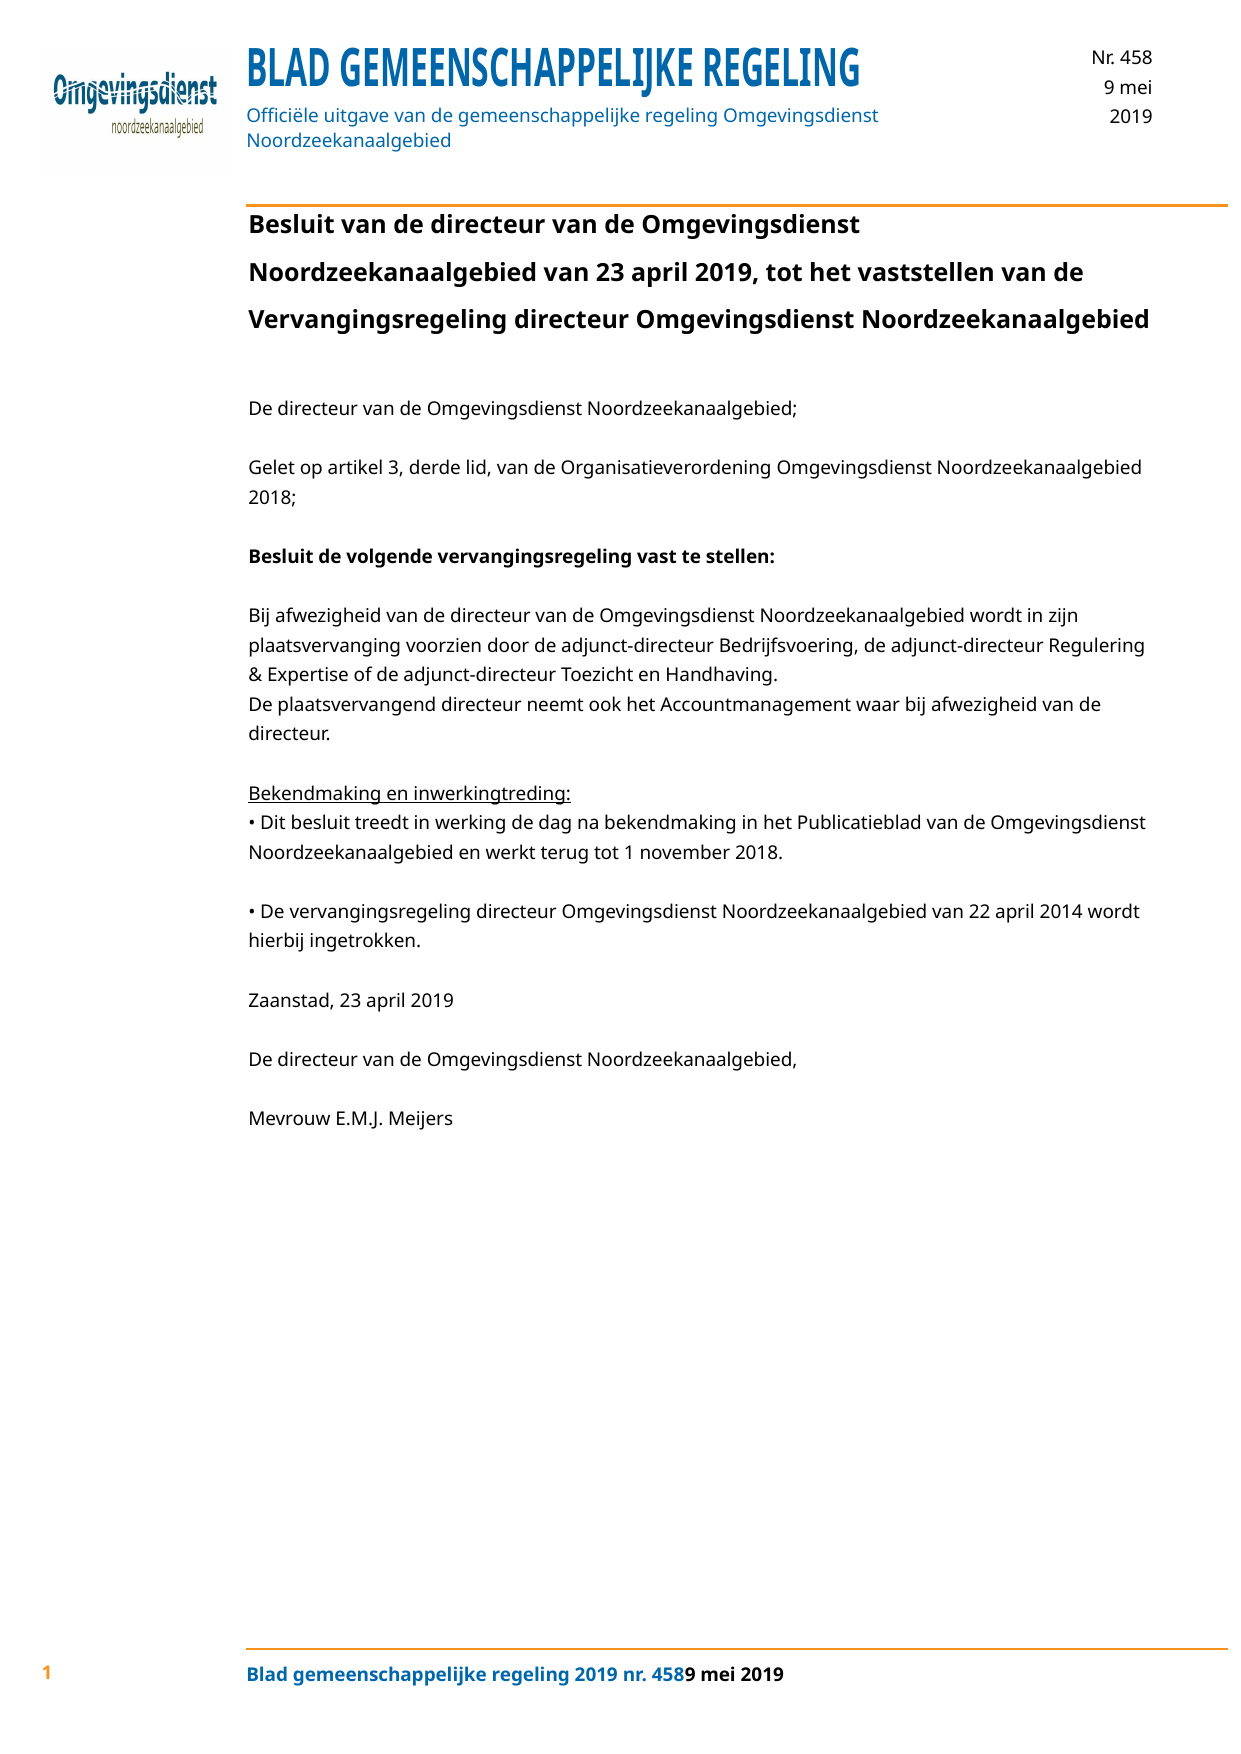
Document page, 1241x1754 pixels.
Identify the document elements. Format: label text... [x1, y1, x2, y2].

text Bij afwezigheid van de directeur van de Omgevingsdienst Noordzeekanaalgebied wordt in zijn plaatsvervanging voorzien door de adjunct-directeur Bedrijfsvoering, de adjunct-directeur Regulering & Expertise of de adjunct-directeur Toezicht en Handhaving. [248, 602, 1152, 687]
text • De vervangingsregeling directeur Omgevingsdienst Noordzeekanaalgebied van 22 april 2014 wordt hierbij ingetrokken. [248, 898, 1152, 953]
text Mevrouw E.M.J. Meijers [248, 1105, 1152, 1131]
text De directeur van de Omgevingsdienst Noordzeekanaalgebied; [248, 395, 1152, 421]
text • Dit besluit treedt in werking de dag na bekendmaking in het Publicatieblad van de Omgevingsdienst Noordzeekanaalgebied en werkt terug tot 1 november 2018. [248, 809, 1152, 864]
text De directeur van de Omgevingsdienst Noordzeekanaalgebied, [248, 1046, 1152, 1072]
picture [41, 47, 231, 172]
text De plaatsvervangend directeur neemt ook het Accountmanagement waar bij afwezigheid van de directeur. [248, 691, 1152, 746]
text Besluit van de directeur van de Omgevingsdienst Noordzeekanaalgebied van 23 april 2019, tot het vaststellen van de Vervangingsregeling directeur Omgevingsdienst Noordzeekanaalgebied [248, 207, 1152, 336]
text Gelet op artikel 3, derde lid, van de Organisatieverordening Omgevingsdienst Noordzeekanaalgebied 2018; [248, 454, 1152, 509]
text Bekendmaking en inwerkingtreding: [248, 780, 1152, 805]
text Besluit de volgende vervangingsregeling vast te stellen: [248, 543, 1152, 569]
text Zaanstad, 23 april 2019 [248, 987, 1152, 1012]
